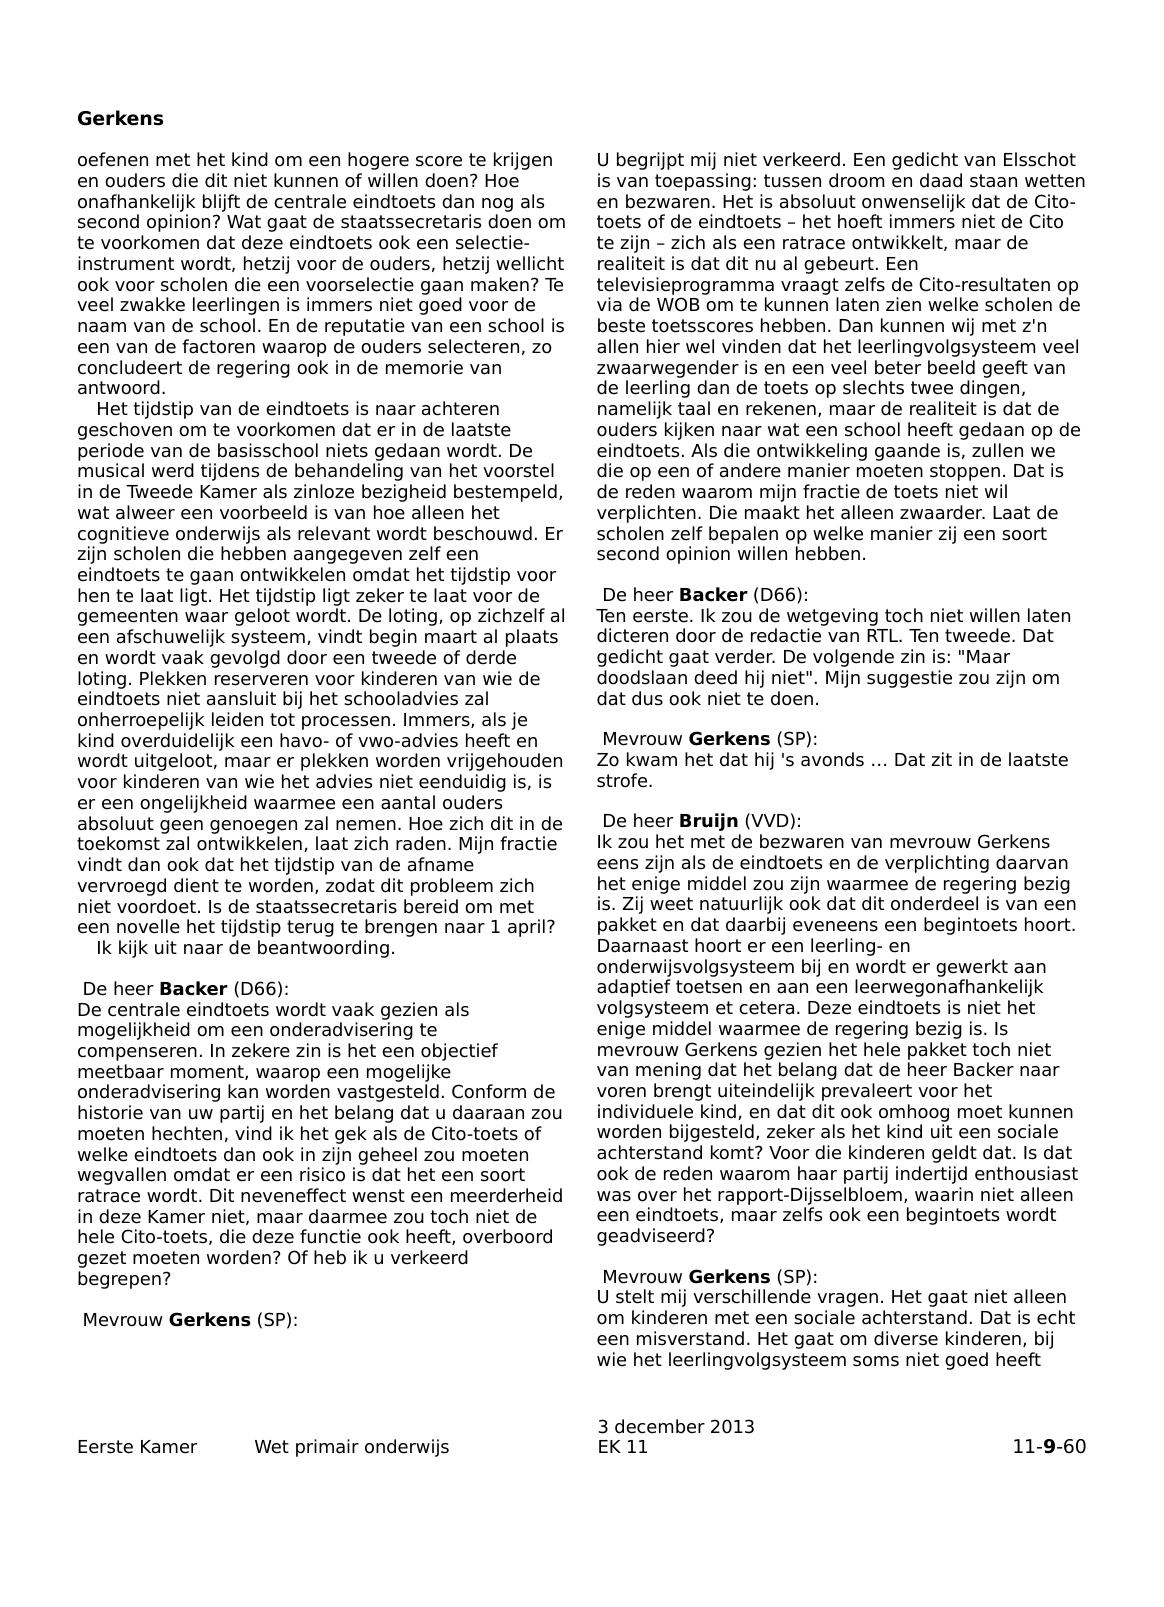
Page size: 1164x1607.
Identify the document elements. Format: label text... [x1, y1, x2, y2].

text U begrijpt mij niet verkeerd. Een gedicht van Elsschot is van toepassing: tussen droom en daad staan wetten en bezwaren. Het is absoluut onwenselijk dat de Cito-toets of de eindtoets – het hoeft immers niet de Cito te zijn – zich als een ratrace ontwikkelt, maar de realiteit is dat dit nu al gebeurt. Een televisieprogramma vraagt zelfs de Cito-resultaten op via de WOB om te kunnen laten zien welke scholen de beste toetsscores hebben. Dan kunnen wij met z'n allen hier wel vinden dat het leerlingvolgsysteem veel zwaarwegender is en een veel beter beeld geeft van de leerling dan de toets op slechts twee dingen, namelijk taal en rekenen, maar de realiteit is dat de ouders kijken naar wat een school heeft gedaan op de eindtoets. Als die ontwikkeling gaande is, zullen we die op een of andere manier moeten stoppen. Dat is de reden waarom mijn fractie de toets niet wil verplichten. Die maakt het alleen zwaarder. Laat de scholen zelf bepalen op welke manier zij een soort second opinion willen hebben. [596, 150, 1087, 565]
text Het tijdstip van de eindtoets is naar achteren geschoven om te voorkomen dat er in de laatste periode van de basisschool niets gedaan wordt. De musical werd tijdens de behandeling van het voorstel in de Tweede Kamer als zinloze bezigheid bestempeld, wat alweer een voorbeeld is van hoe alleen het cognitieve onderwijs als relevant wordt beschouwd. Er zijn scholen die hebben aangegeven zelf een eindtoets te gaan ontwikkelen omdat het tijdstip voor hen te laat ligt. Het tijdstip ligt zeker te laat voor de gemeenten waar geloot wordt. De loting, op zichzelf al een afschuwelijk systeem, vindt begin maart al plaats en wordt vaak gevolgd door een tweede of derde loting. Plekken reserveren voor kinderen van wie de eindtoets niet aansluit bij het schooladvies zal onherroepelijk leiden tot processen. Immers, als je kind overduidelijk een havo- of vwo-advies heeft en wordt uitgeloot, maar er plekken worden vrijgehouden voor kinderen van wie het advies niet eenduidig is, is er een ongelijkheid waarmee een aantal ouders absoluut geen genoegen zal nemen. Hoe zich dit in de toekomst zal ontwikkelen, laat zich raden. Mijn fractie vindt dan ook dat het tijdstip van de afname vervroegd dient te worden, zodat dit probleem zich niet voordoet. Is de staatssecretaris bereid om met een novelle het tijdstip terug te brengen naar 1 april? [77, 399, 567, 938]
text De centrale eindtoets wordt vaak gezien als mogelijkheid om een onderadvisering te compenseren. In zekere zin is het een objectief meetbaar moment, waarop een mogelijke onderadvisering kan worden vastgesteld. Conform de historie van uw partij en het belang dat u daaraan zou moeten hechten, vind ik het gek als de Cito-toets of welke eindtoets dan ook in zijn geheel zou moeten wegvallen omdat er een risico is dat het een soort ratrace wordt. Dit neveneffect wenst een meerderheid in deze Kamer niet, maar daarmee zou toch niet de hele Cito-toets, die deze functie ook heeft, overboord gezet moeten worden? Of heb ik u verkeerd begrepen? [77, 999, 567, 1289]
text De heer Backer (D66): [77, 979, 567, 999]
text Ten eerste. Ik zou de wetgeving toch niet willen laten dicteren door de redactie van RTL. Ten tweede. Dat gedicht gaat verder. De volgende zin is: "Maar doodslaan deed hij niet". Mijn suggestie zou zijn om dat dus ook niet te doen. [596, 606, 1087, 709]
text U stelt mij verschillende vragen. Het gaat niet alleen om kinderen met een sociale achterstand. Dat is echt een misverstand. Het gaat om diverse kinderen, bij wie het leerlingvolgsysteem soms niet goed heeft [596, 1287, 1087, 1370]
text Mevrouw Gerkens (SP): [77, 1309, 567, 1330]
text Ik zou het met de bezwaren van mevrouw Gerkens eens zijn als de eindtoets en de verplichting daarvan het enige middel zou zijn waarmee de regering bezig is. Zij weet natuurlijk ook dat dit onderdeel is van een pakket en dat daarbij eveneens een begintoets hoort. Daarnaast hoort er een leerling- en onderwijsvolgsysteem bij en wordt er gewerkt aan adaptief toetsen en aan een leerwegonafhankelijk volgsysteem et cetera. Deze eindtoets is niet het enige middel waarmee de regering bezig is. Is mevrouw Gerkens gezien het hele pakket toch niet van mening dat het belang dat de heer Backer naar voren brengt uiteindelijk prevaleert voor het individuele kind, en dat dit ook omhoog moet kunnen worden bijgesteld, zeker als het kind uit een sociale achterstand komt? Voor die kinderen geldt dat. Is dat ook de reden waarom haar partij indertijd enthousiast was over het rapport-Dijsselbloem, waarin niet alleen een eindtoets, maar zelfs ook een begintoets wordt geadviseerd? [596, 832, 1087, 1247]
text Mevrouw Gerkens (SP): [596, 729, 1087, 750]
text De heer Bruijn (VVD): [596, 811, 1087, 832]
text Zo kwam het dat hij 's avonds … Dat zit in de laatste strofe. [596, 750, 1087, 791]
text Ik kijk uit naar de beantwoording. [77, 938, 567, 959]
text oefenen met het kind om een hogere score te krijgen en ouders die dit niet kunnen of willen doen? Hoe onafhankelijk blijft de centrale eindtoets dan nog als second opinion? Wat gaat de staatssecretaris doen om te voorkomen dat deze eindtoets ook een selectie-instrument wordt, hetzij voor de ouders, hetzij wellicht ook voor scholen die een voorselectie gaan maken? Te veel zwakke leerlingen is immers niet goed voor de naam van de school. En de reputatie van een school is een van de factoren waarop de ouders selecteren, zo concludeert de regering ook in de memorie van antwoord. [77, 150, 567, 399]
text Mevrouw Gerkens (SP): [596, 1267, 1087, 1287]
text De heer Backer (D66): [596, 585, 1087, 606]
